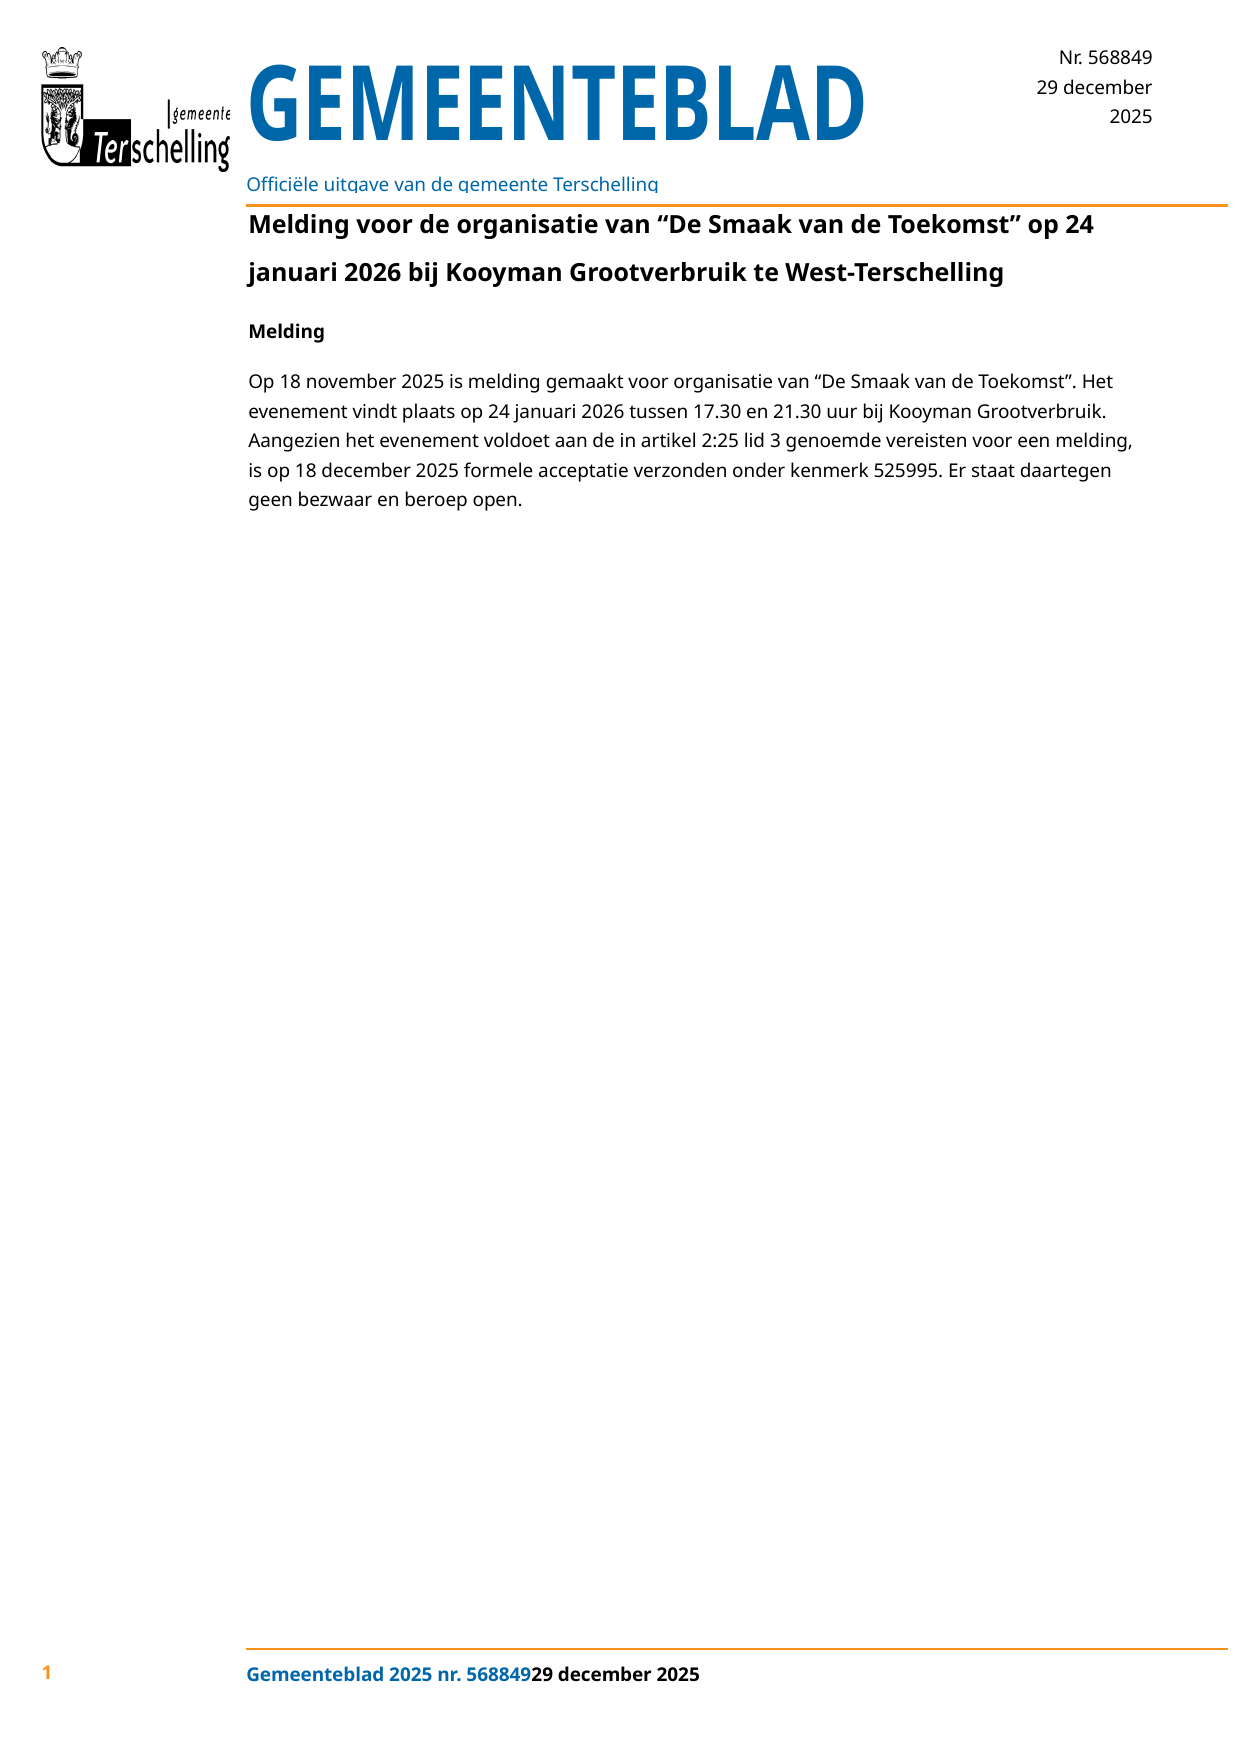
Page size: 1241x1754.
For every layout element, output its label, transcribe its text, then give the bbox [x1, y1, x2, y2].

text Op 18 november 2025 is melding gemaakt voor organisatie van “De Smaak van de Toekomst”. Het evenement vindt plaats op 24 januari 2026 tussen 17.30 en 21.30 uur bij Kooyman Grootverbruik. Aangezien het evenement voldoet aan de in artikel 2:25 lid 3 genoemde vereisten voor een melding, is op 18 december 2025 formele acceptatie verzonden onder kenmerk 525995. Er staat daartegen geen bezwaar en beroep open. [248, 368, 1152, 512]
text Melding voor de organisatie van “De Smaak van de Toekomst” op 24 januari 2026 bij Kooyman Grootverbruik te West-Terschelling [248, 207, 1152, 288]
picture [41, 47, 231, 172]
text Melding [248, 318, 1152, 344]
